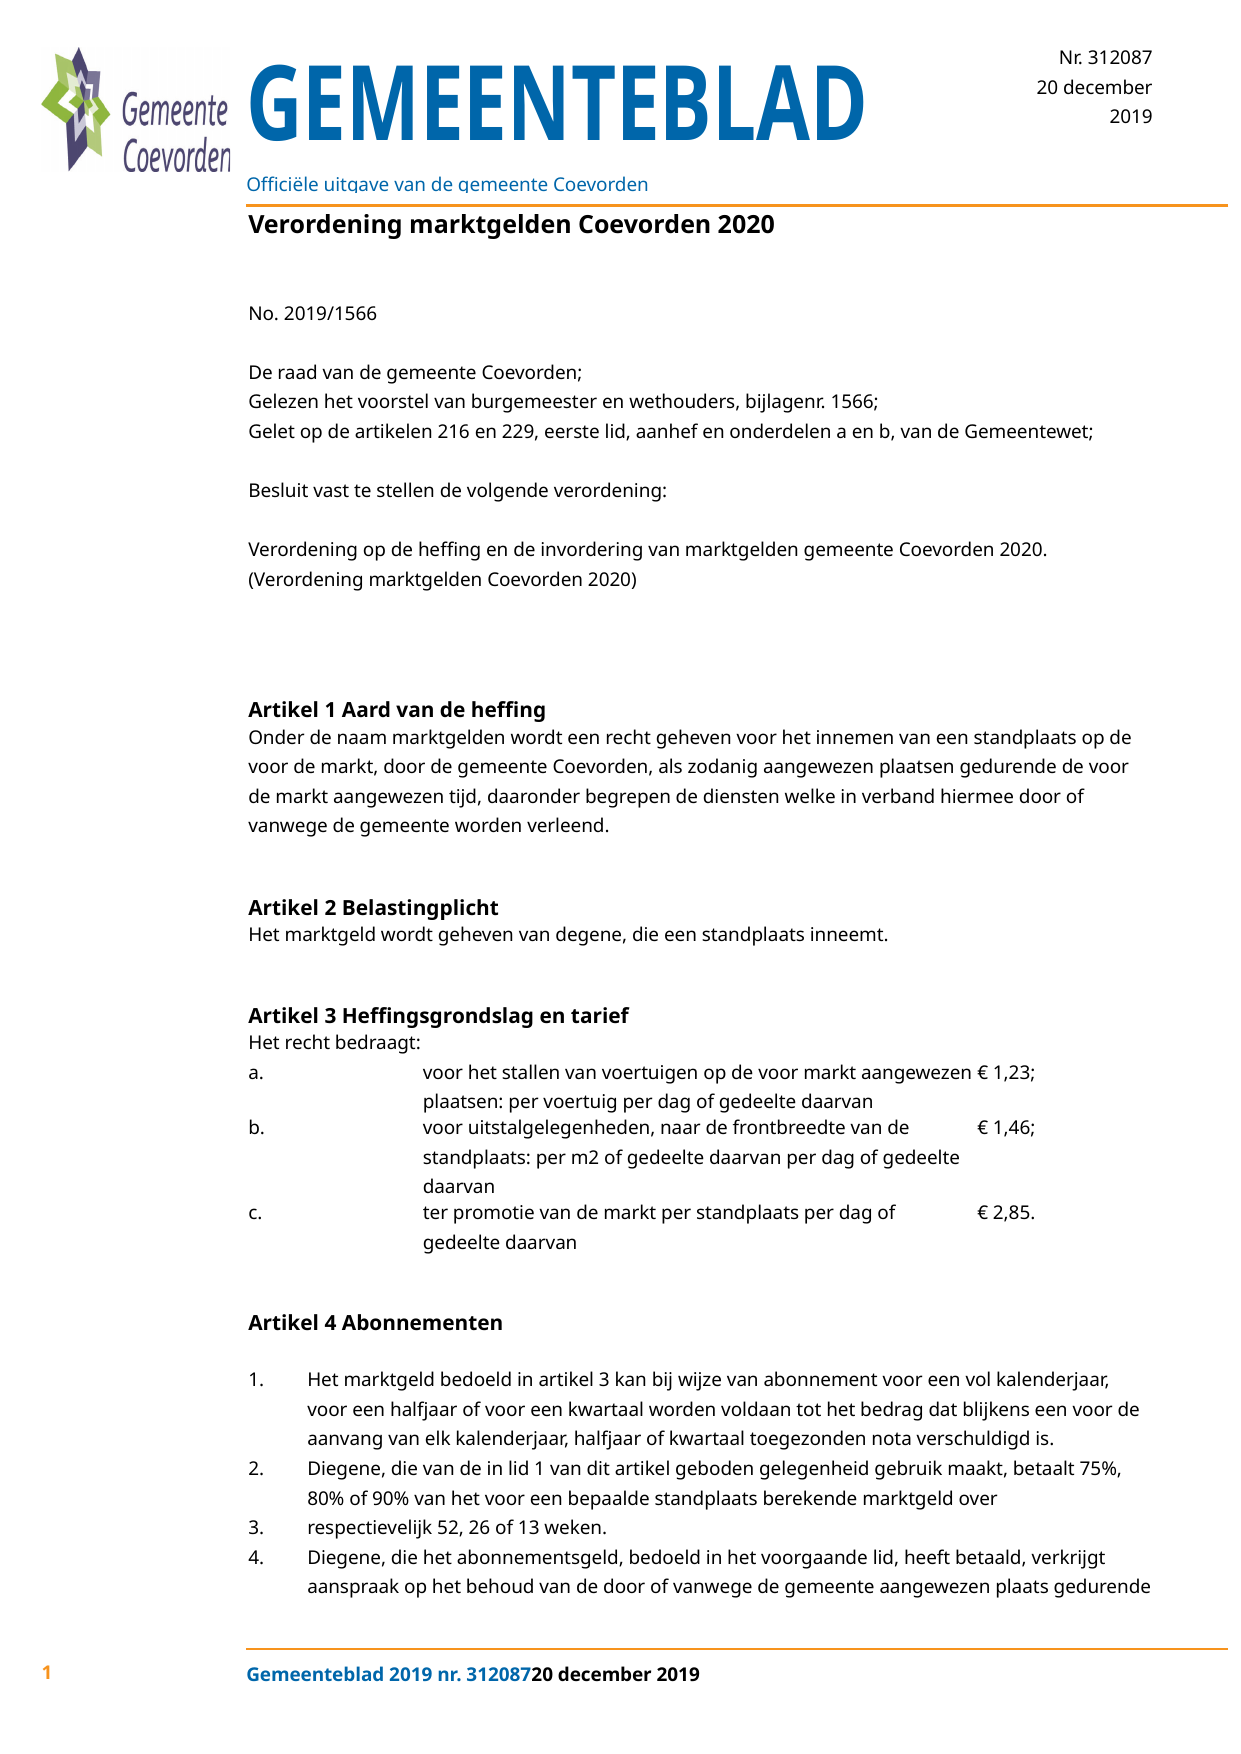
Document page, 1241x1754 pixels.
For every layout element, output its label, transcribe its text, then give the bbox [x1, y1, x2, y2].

text Verordening op de heffing en de invordering van marktgelden gemeente Coevorden 2020. [248, 537, 1152, 562]
table_header voor het stallen van voertuigen op de voor markt aangewezen plaatsen: per voertuig per dag of gedeelte daarvan [423, 1059, 977, 1114]
table_cell € 2,85. [977, 1199, 1152, 1255]
table_header € 1,23; [977, 1059, 1152, 1114]
text Artikel 3 Heffingsgrondslag en tarief [248, 1001, 1152, 1029]
text Het recht bedraagt: [248, 1029, 1152, 1055]
text Artikel 2 Belastingplicht [248, 893, 1152, 921]
list respectievelijk 52, 26 of 13 weken. [248, 1514, 1152, 1540]
text De raad van de gemeente Coevorden; [248, 359, 1152, 385]
table_cell ter promotie van de markt per standplaats per dag of gedeelte daarvan [423, 1199, 977, 1255]
text Onder de naam marktgelden wordt een recht geheven voor het innemen van een standplaats op de voor de markt, door de gemeente Coevorden, als zodanig aangewezen plaatsen gedurende de voor de markt aangewezen tijd, daaronder begrepen de diensten welke in verband hiermee door of vanwege de gemeente worden verleend. [248, 724, 1152, 838]
text Besluit vast te stellen de volgende verordening: [248, 477, 1152, 503]
table_cell b. [248, 1115, 423, 1199]
text Het marktgeld wordt geheven van degene, die een standplaats inneemt. [248, 921, 1152, 947]
text Gelezen het voorstel van burgemeester en wethouders, bijlagenr. 1566; [248, 389, 1152, 414]
table_cell voor uitstalgelegenheden, naar de frontbreedte van de standplaats: per m2 of gedeelte daarvan per dag of gedeelte daarvan [423, 1115, 977, 1199]
list Diegene, die van de in lid 1 van dit artikel geboden gelegenheid gebruik maakt, betaalt 75%, 80% of 90% van het voor een bepaalde standplaats berekende marktgeld over [248, 1455, 1152, 1510]
table_cell c. [248, 1199, 423, 1255]
list Diegene, die het abonnementsgeld, bedoeld in het voorgaande lid, heeft betaald, verkrijgt aanspraak op het behoud van de door of vanwege de gemeente aangewezen plaats gedurende [248, 1544, 1152, 1599]
text Artikel 4 Abonnementen [248, 1308, 1152, 1337]
text Artikel 1 Aard van de heffing [248, 695, 1152, 724]
list Het marktgeld bedoeld in artikel 3 kan bij wijze van abonnement voor een vol kalenderjaar, voor een halfjaar of voor een kwartaal worden voldaan tot het bedrag dat blijkens een voor de aanvang van elk kalenderjaar, halfjaar of kwartaal toegezonden nota verschuldigd is. [248, 1366, 1152, 1451]
table_header a. [248, 1059, 423, 1114]
text (Verordening marktgelden Coevorden 2020) [248, 566, 1152, 592]
text Verordening marktgelden Coevorden 2020 [248, 207, 1152, 241]
picture [41, 47, 231, 172]
text Gelet op de artikelen 216 en 229, eerste lid, aanhef en onderdelen a en b, van de Gemeentewet; [248, 418, 1152, 444]
text No. 2019/1566 [248, 300, 1152, 326]
table_cell € 1,46; [977, 1115, 1152, 1199]
